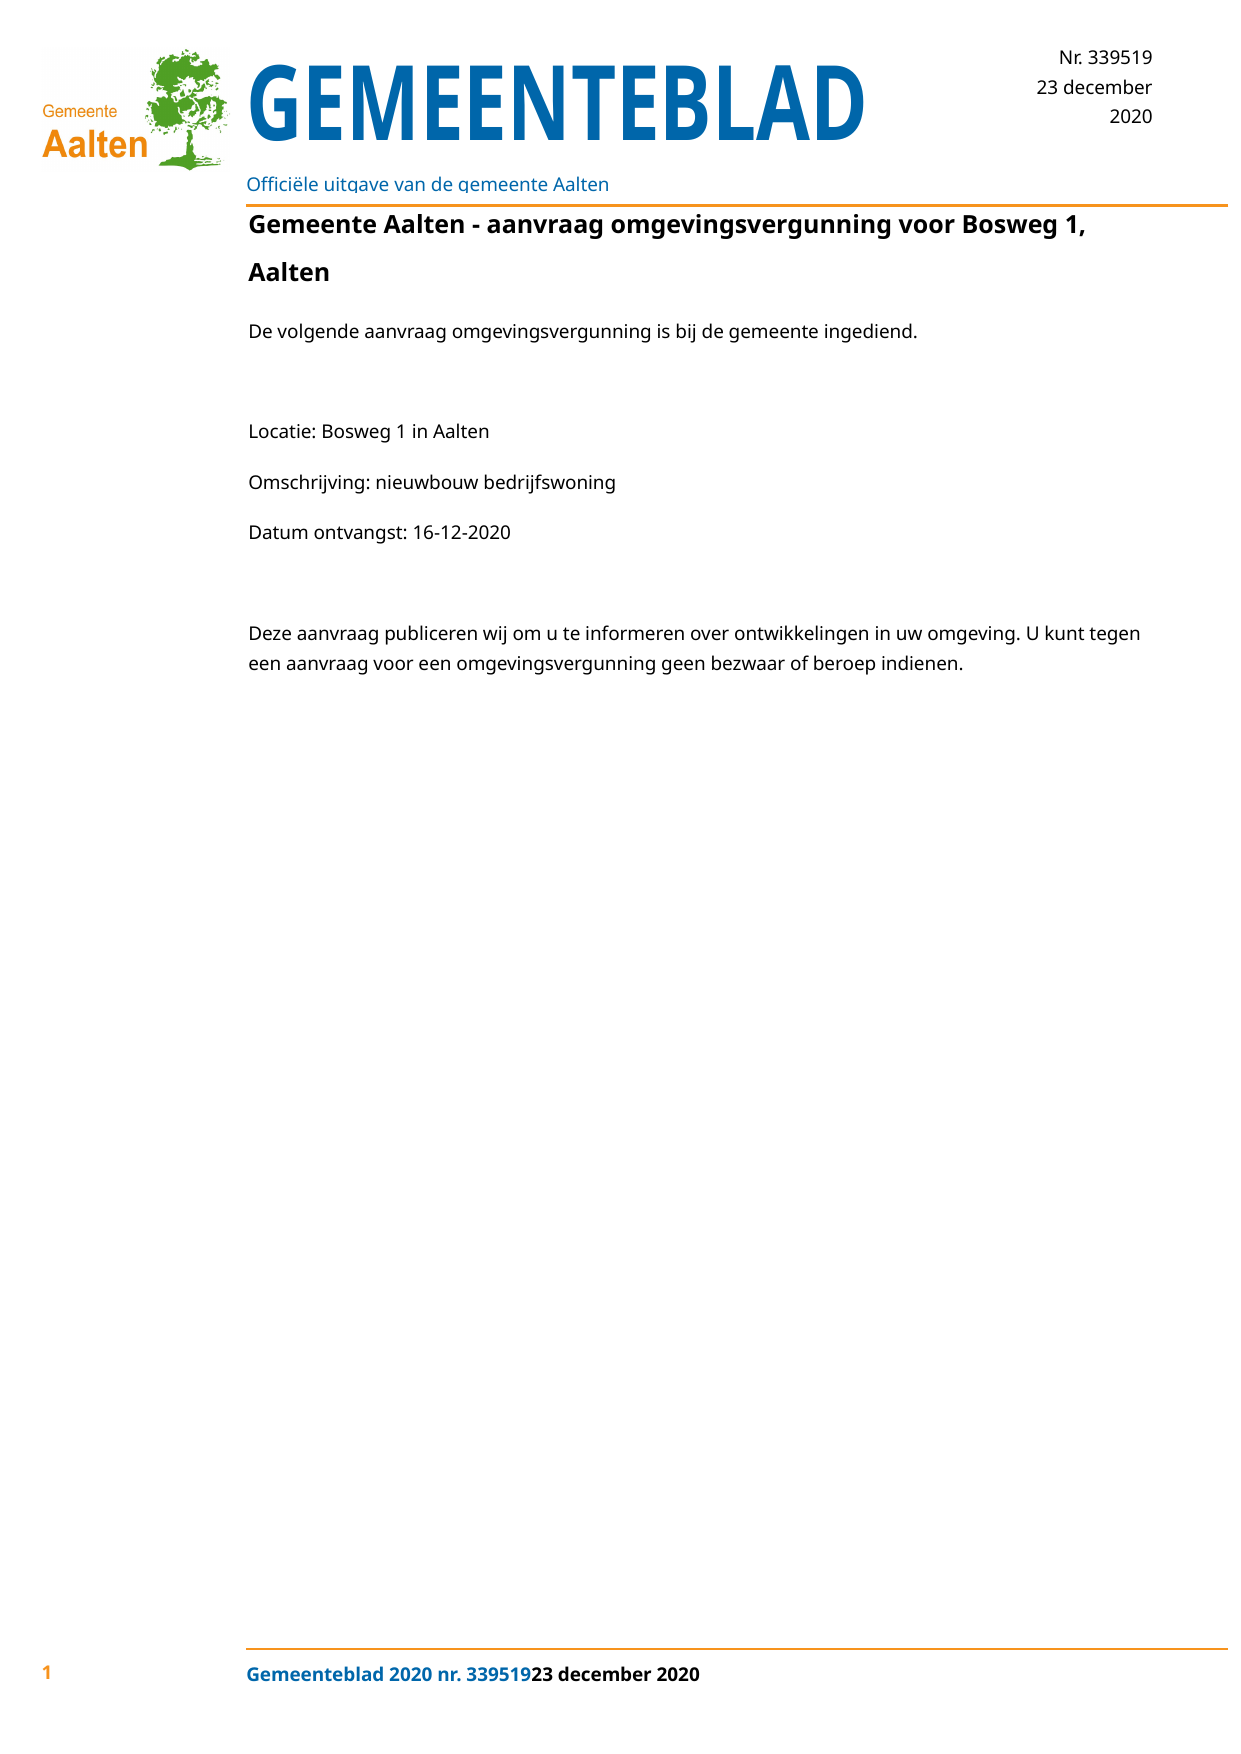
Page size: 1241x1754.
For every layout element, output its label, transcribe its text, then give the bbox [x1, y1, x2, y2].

text Gemeente Aalten - aanvraag omgevingsvergunning voor Bosweg 1, Aalten [248, 207, 1152, 288]
text De volgende aanvraag omgevingsvergunning is bij de gemeente ingediend. [248, 318, 1152, 344]
picture [41, 47, 231, 172]
text Locatie: Bosweg 1 in Aalten [248, 419, 1152, 444]
text Datum ontvangst: 16-12-2020 [248, 519, 1152, 545]
text Omschrijving: nieuwbouw bedrijfswoning [248, 469, 1152, 495]
text Deze aanvraag publiceren wij om u te informeren over ontwikkelingen in uw omgeving. U kunt tegen een aanvraag voor een omgevingsvergunning geen bezwaar of beroep indienen. [248, 620, 1152, 676]
